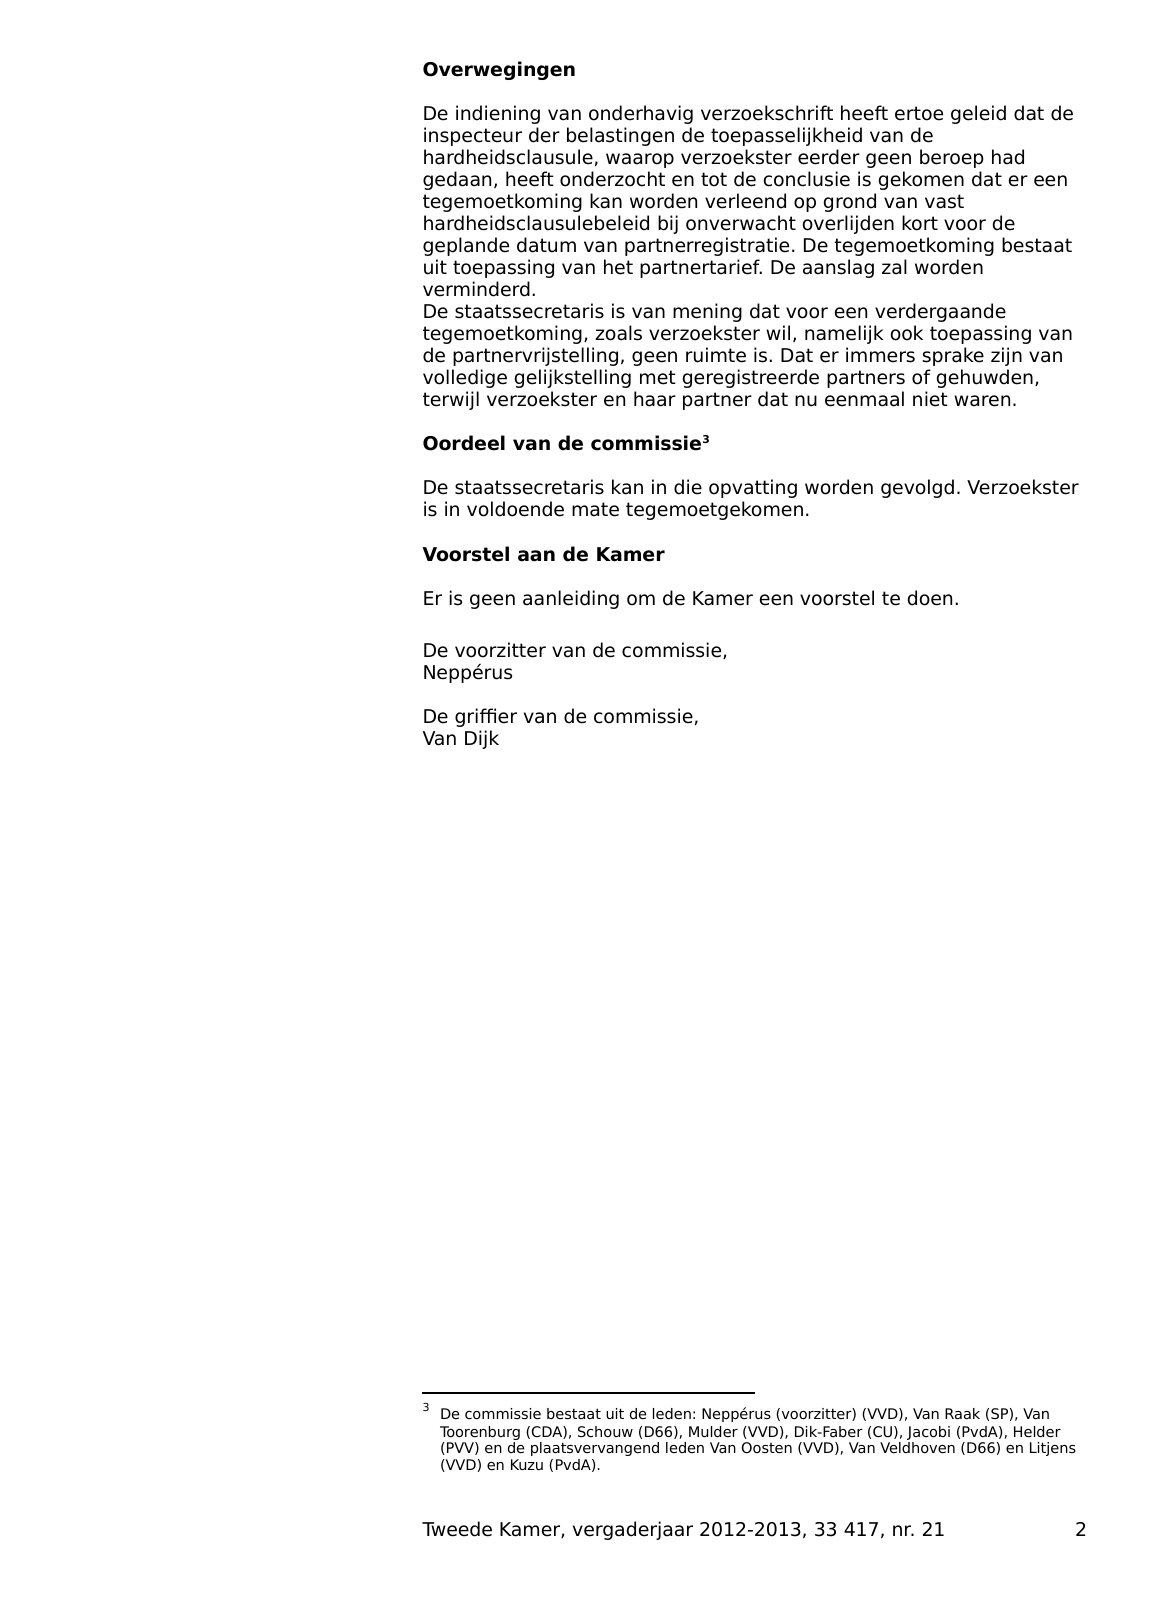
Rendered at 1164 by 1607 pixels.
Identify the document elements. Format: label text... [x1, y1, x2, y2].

text De staatssecretaris is van mening dat voor een verdergaande tegemoetkoming, zoals verzoekster wil, namelijk ook toepassing van de partnervrijstelling, geen ruimte is. Dat er immers sprake zijn van volledige gelijkstelling met geregistreerde partners of gehuwden, terwijl verzoekster en haar partner dat nu eenmaal niet waren. [422, 301, 1087, 411]
text De griffier van de commissie, Van Dijk [422, 706, 1087, 750]
subtitle Voorstel aan de Kamer [422, 543, 1087, 565]
text De indiening van onderhavig verzoekschrift heeft ertoe geleid dat de inspecteur der belastingen de toepasselijkheid van de hardheidsclausule, waarop verzoekster eerder geen beroep had gedaan, heeft onderzocht en tot de conclusie is gekomen dat er een tegemoetkoming kan worden verleend op grond van vast hardheidsclausulebeleid bij onverwacht overlijden kort voor de geplande datum van partnerregistratie. De tegemoetkoming bestaat uit toepassing van het partnertarief. De aanslag zal worden verminderd. [422, 103, 1087, 301]
subtitle Overwegingen [422, 59, 1087, 81]
text Er is geen aanleiding om de Kamer een voorstel te doen. [422, 588, 1087, 609]
subtitle Oordeel van de commissie [422, 433, 1087, 455]
text De commissie bestaat uit de leden: Neppérus (voorzitter) (VVD), Van Raak (SP), Van Toorenburg (CDA), Schouw (D66), Mulder (VVD), Dik-Faber (CU), Jacobi (PvdA), Helder (PVV) en de plaatsvervangend leden Van Oosten (VVD), Van Veldhoven (D66) en Litjens (VVD) en Kuzu (PvdA). [422, 1402, 1087, 1474]
text De voorzitter van de commissie, Neppérus [422, 639, 1087, 683]
text De staatssecretaris kan in die opvatting worden gevolgd. Verzoekster is in voldoende mate tegemoetgekomen. [422, 477, 1087, 521]
